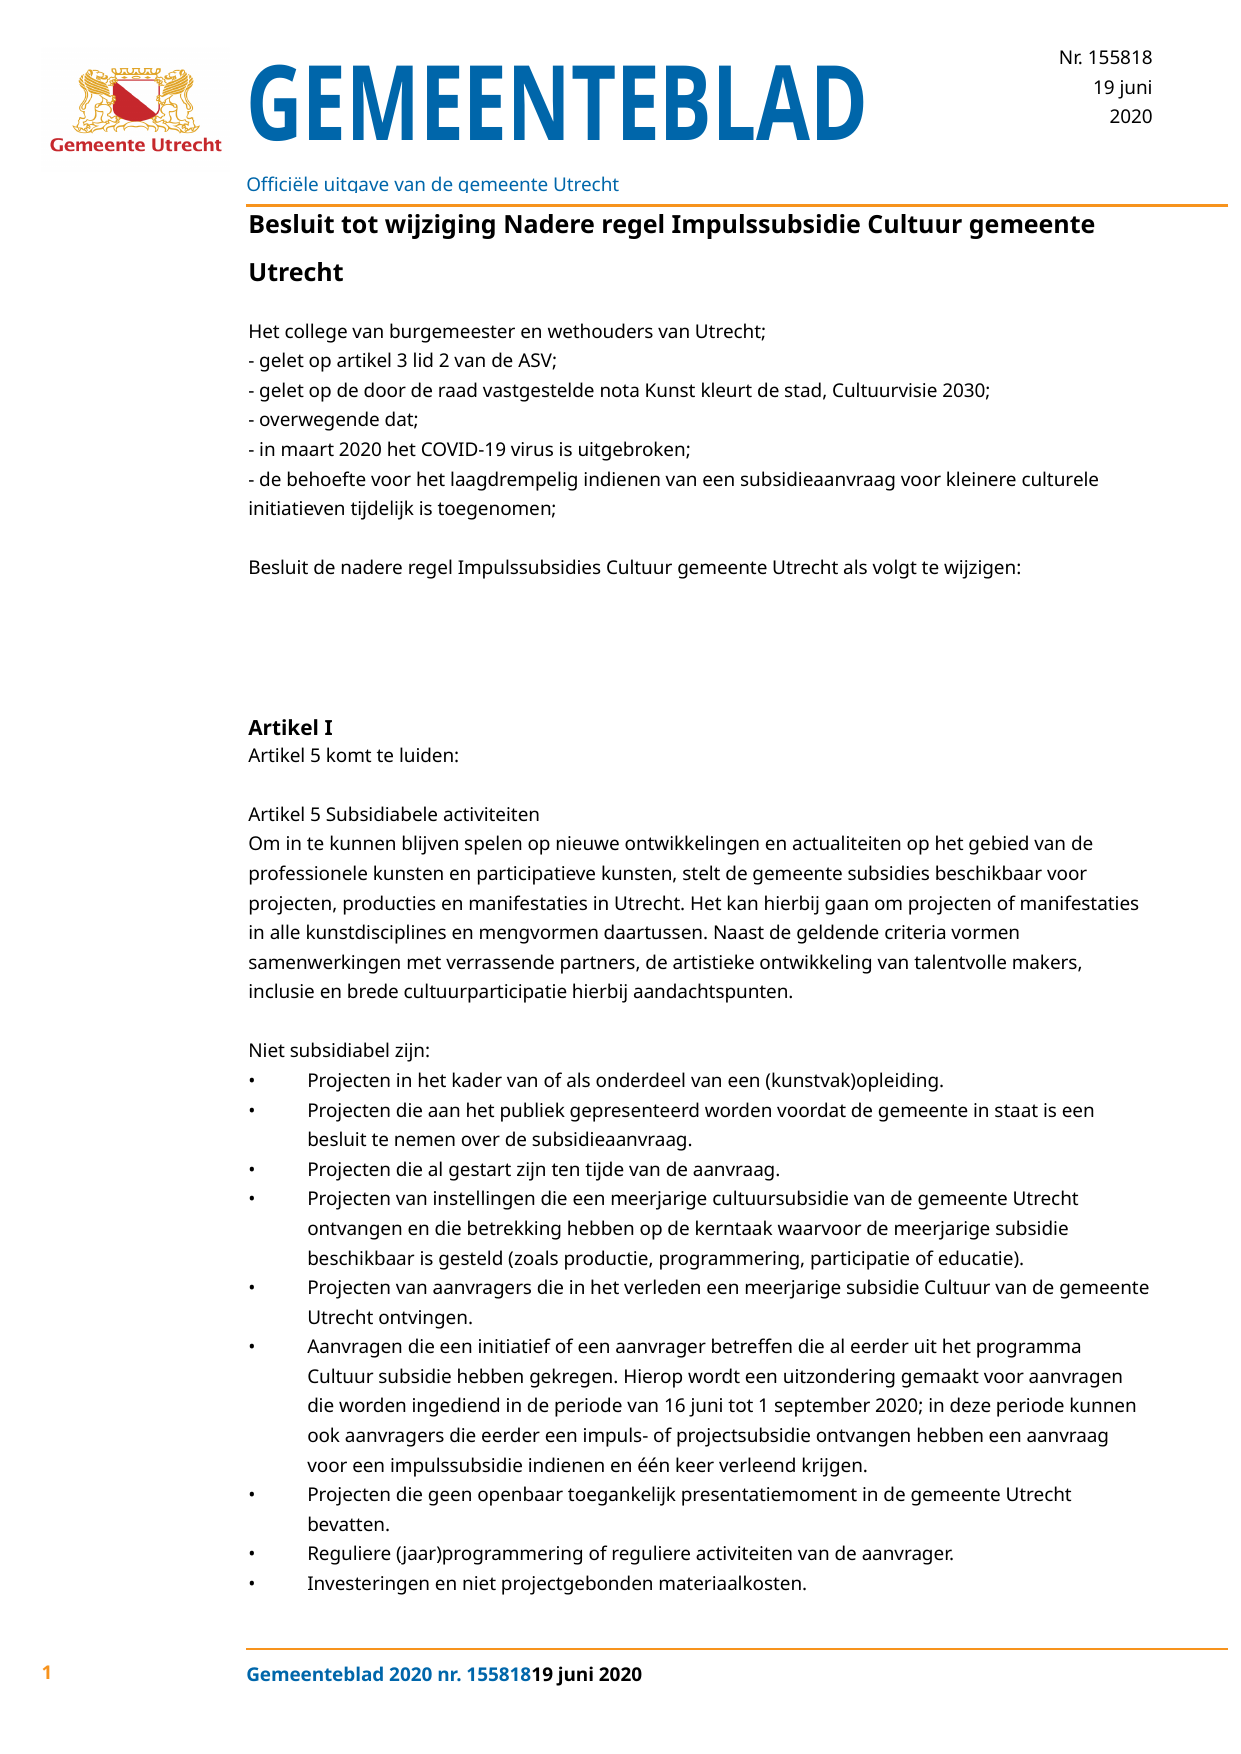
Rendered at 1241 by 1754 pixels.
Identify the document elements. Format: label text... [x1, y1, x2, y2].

text Artikel 5 Subsidiabele activiteiten [248, 801, 1152, 827]
text - overwegende dat; [248, 407, 1152, 432]
text - gelet op de door de raad vastgestelde nota Kunst kleurt de stad, Cultuurvisie 2030; [248, 377, 1152, 403]
list Investeringen en niet projectgebonden materiaalkosten. [248, 1570, 1152, 1596]
list Projecten die al gestart zijn ten tijde van de aanvraag. [248, 1156, 1152, 1182]
text - de behoefte voor het laagdrempelig indienen van een subsidieaanvraag voor kleinere culturele initiatieven tijdelijk is toegenomen; [248, 466, 1152, 521]
text Besluit tot wijziging Nadere regel Impulssubsidie Cultuur gemeente Utrecht [248, 207, 1152, 288]
text Artikel I [248, 713, 1152, 742]
list Projecten van aanvragers die in het verleden een meerjarige subsidie Cultuur van de gemeente Utrecht ontvingen. [248, 1274, 1152, 1330]
list Projecten die aan het publiek gepresenteerd worden voordat de gemeente in staat is een besluit te nemen over de subsidieaanvraag. [248, 1097, 1152, 1152]
picture [41, 47, 231, 172]
text Het college van burgemeester en wethouders van Utrecht; [248, 318, 1152, 344]
text Niet subsidiabel zijn: [248, 1038, 1152, 1063]
list Aanvragen die een initiatief of een aanvrager betreffen die al eerder uit het programma Cultuur subsidie hebben gekregen. Hierop wordt een uitzondering gemaakt voor aanvragen die worden ingediend in de periode van 16 juni tot 1 september 2020; in deze periode kunnen ook aanvragers die eerder een impuls- of projectsubsidie ontvangen hebben een aanvraag voor een impulssubsidie indienen en één keer verleend krijgen. [248, 1333, 1152, 1478]
text - in maart 2020 het COVID-19 virus is uitgebroken; [248, 436, 1152, 462]
list Reguliere (jaar)programmering of reguliere activiteiten van de aanvrager. [248, 1541, 1152, 1566]
text - gelet op artikel 3 lid 2 van de ASV; [248, 347, 1152, 373]
text Besluit de nadere regel Impulssubsidies Cultuur gemeente Utrecht als volgt te wijzigen: [248, 554, 1152, 580]
list Projecten in het kader van of als onderdeel van een (kunstvak)opleiding. [248, 1067, 1152, 1093]
list Projecten van instellingen die een meerjarige cultuursubsidie van de gemeente Utrecht ontvangen en die betrekking hebben op de kerntaak waarvoor de meerjarige subsidie beschikbaar is gesteld (zoals productie, programmering, participatie of educatie). [248, 1186, 1152, 1271]
text Om in te kunnen blijven spelen op nieuwe ontwikkelingen en actualiteiten op het gebied van de professionele kunsten en participatieve kunsten, stelt de gemeente subsidies beschikbaar voor projecten, producties en manifestaties in Utrecht. Het kan hierbij gaan om projecten of manifestaties in alle kunstdisciplines en mengvormen daartussen. Naast de geldende criteria vormen samenwerkingen met verrassende partners, de artistieke ontwikkeling van talentvolle makers, inclusie en brede cultuurparticipatie hierbij aandachtspunten. [248, 831, 1152, 1004]
list Projecten die geen openbaar toegankelijk presentatiemoment in de gemeente Utrecht bevatten. [248, 1481, 1152, 1537]
text Artikel 5 komt te luiden: [248, 742, 1152, 768]
